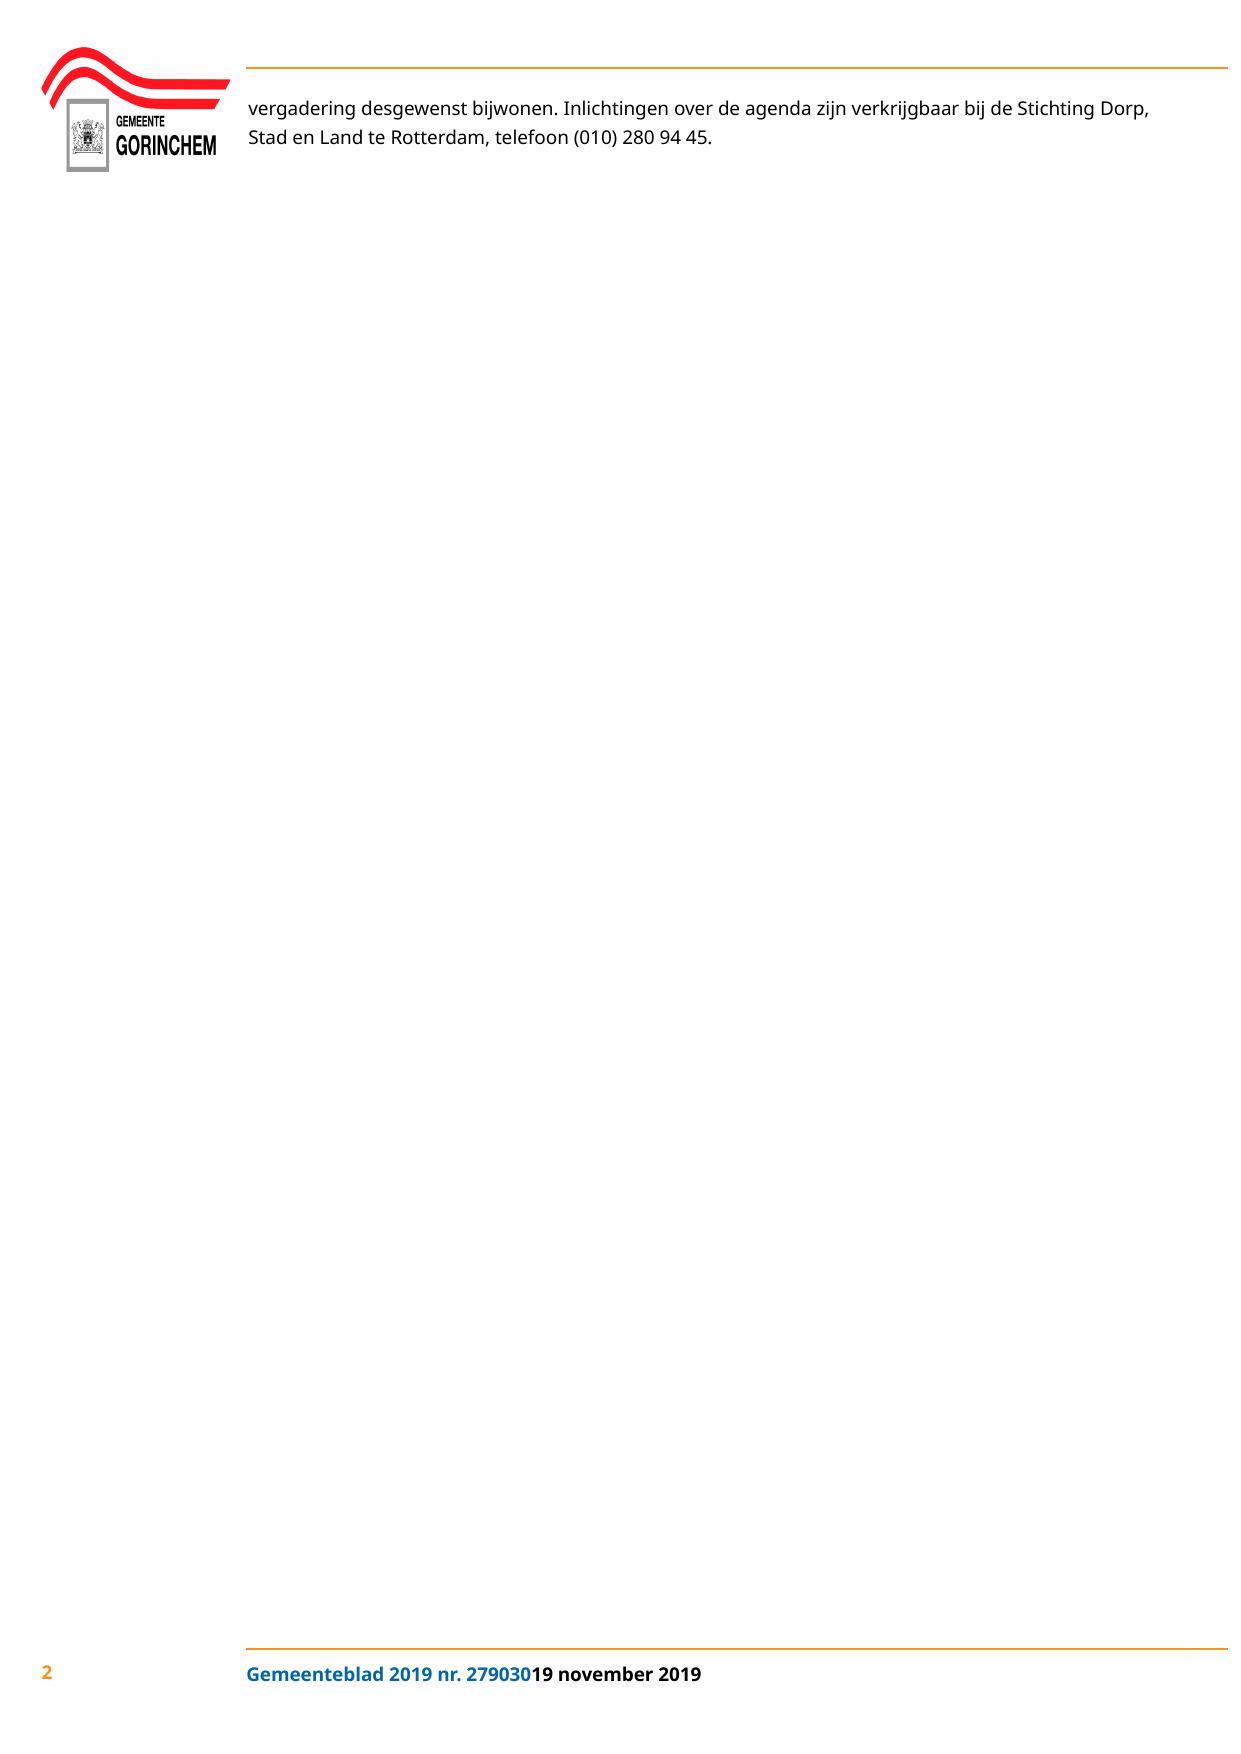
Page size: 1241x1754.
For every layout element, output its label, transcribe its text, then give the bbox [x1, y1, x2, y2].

picture [41, 47, 231, 172]
text vergadering desgewenst bijwonen. Inlichtingen over de agenda zijn verkrijgbaar bij de Stichting Dorp, Stad en Land te Rotterdam, telefoon (010) 280 94 45. [248, 95, 1152, 150]
